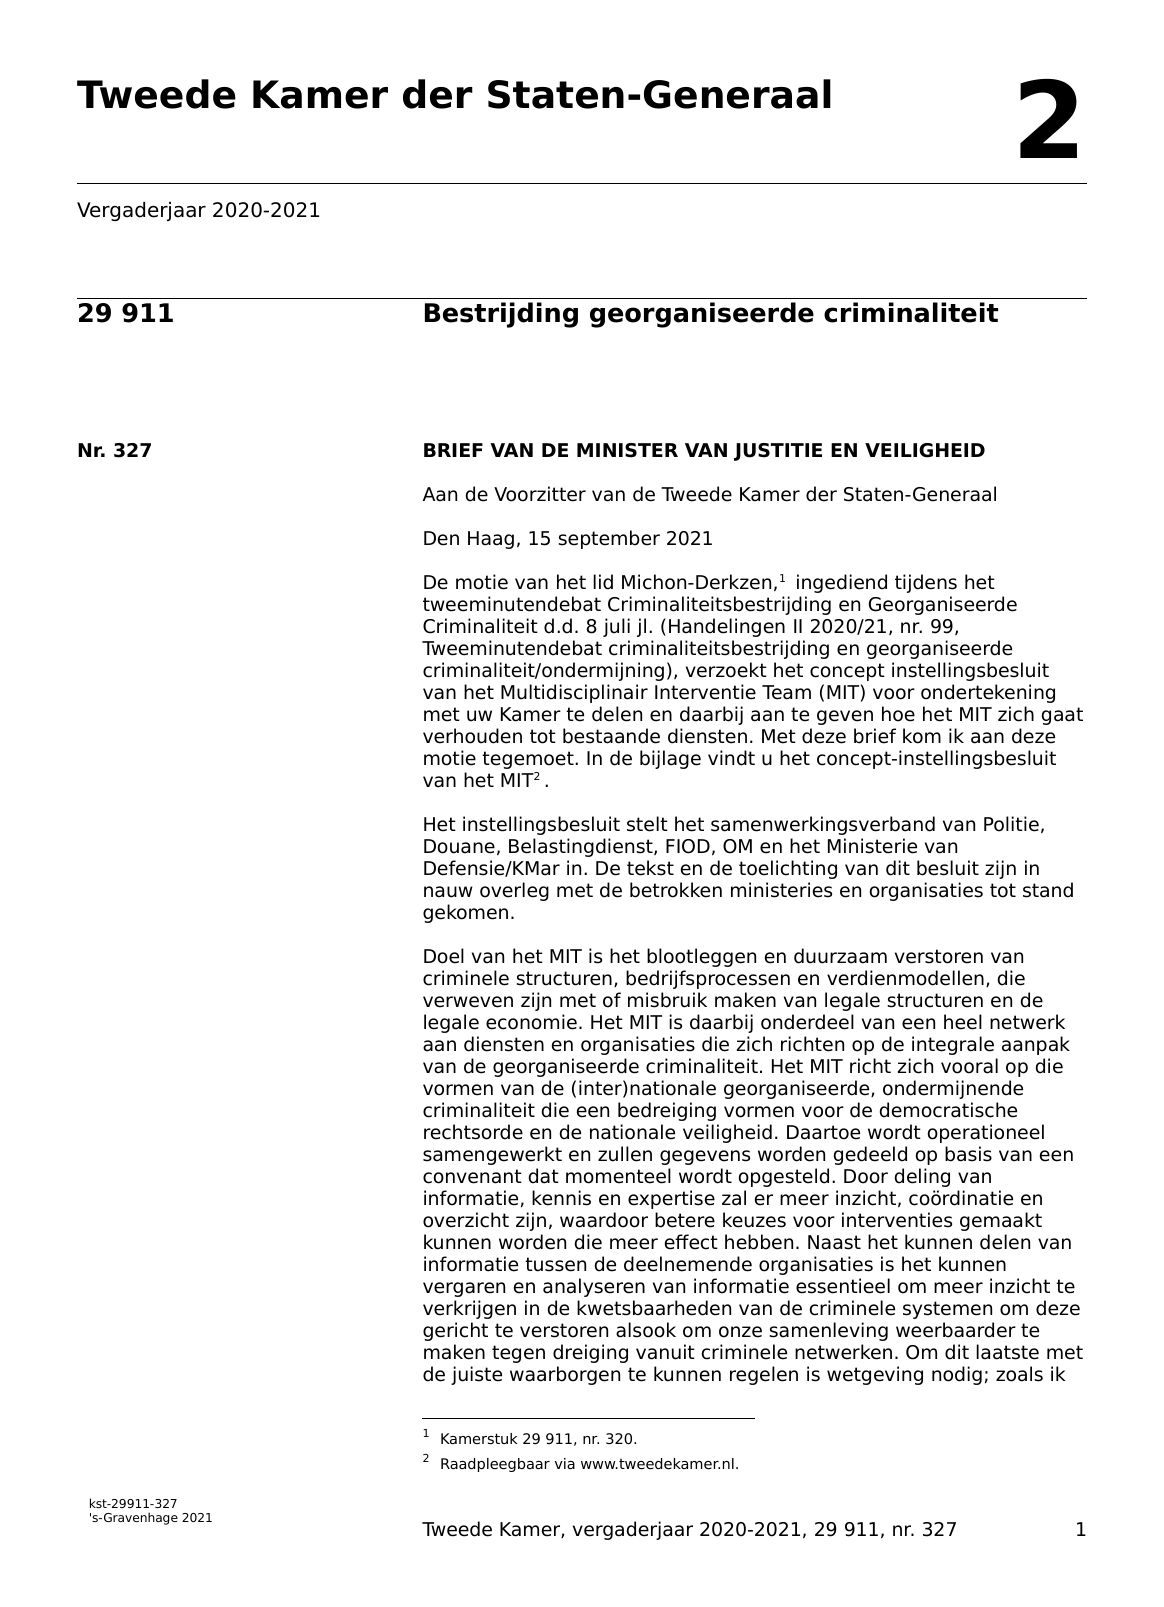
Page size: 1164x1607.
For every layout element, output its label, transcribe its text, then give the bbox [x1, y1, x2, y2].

text kst-29911-327 [88, 1497, 323, 1511]
table_header Tweede Kamer der Staten-Generaal [77, 59, 886, 183]
table_header 2 [886, 59, 1087, 183]
text Aan de Voorzitter van de Tweede Kamer der Staten-Generaal [422, 484, 1087, 506]
text Doel van het MIT is het blootleggen en duurzaam verstoren van criminele structuren, bedrijfsprocessen en verdienmodellen, die verweven zijn met of misbruik maken van legale structuren en de legale economie. Het MIT is daarbij onderdeel van een heel netwerk aan diensten en organisaties die zich richten op de integrale aanpak van de georganiseerde criminaliteit. Het MIT richt zich vooral op die vormen van de (inter)nationale georganiseerde, ondermijnende criminaliteit die een bedreiging vormen voor de democratische rechtsorde en de nationale veiligheid. Daartoe wordt operationeel samengewerkt en zullen gegevens worden gedeeld op basis van een convenant dat momenteel wordt opgesteld. Door deling van informatie, kennis en expertise zal er meer inzicht, coördinatie en overzicht zijn, waardoor betere keuzes voor interventies gemaakt kunnen worden die meer effect hebben. Naast het kunnen delen van informatie tussen de deelnemende organisaties is het kunnen vergaren en analyseren van informatie essentieel om meer inzicht te verkrijgen in de kwetsbaarheden van de criminele systemen om deze gericht te verstoren alsook om onze samenleving weerbaarder te maken tegen dreiging vanuit criminele netwerken. Om dit laatste met de juiste waarborgen te kunnen regelen is wetgeving nodig; zoals ik [422, 946, 1087, 1386]
table_cell Vergaderjaar 2020-2021 [77, 184, 1087, 298]
text 's-Gravenhage 2021 [88, 1511, 323, 1525]
text Het instellingsbesluit stelt het samenwerkingsverband van Politie, Douane, Belastingdienst, FIOD, OM en het Ministerie van Defensie/KMar in. De tekst en de toelichting van dit besluit zijn in nauw overleg met de betrokken ministeries en organisaties tot stand gekomen. [422, 814, 1087, 924]
text De motie van het lid Michon-Derkzen, ingediend tijdens het tweeminutendebat Criminaliteitsbestrijding en Georganiseerde Criminaliteit d.d. 8 juli jl. (Handelingen II 2020/21, nr. 99, Tweeminutendebat criminaliteitsbestrijding en georganiseerde criminaliteit/ondermijning), verzoekt het concept instellingsbesluit van het Multidisciplinair Interventie Team (MIT) voor ondertekening met uw Kamer te delen en daarbij aan te geven hoe het MIT zich gaat verhouden tot bestaande diensten. Met deze brief kom ik aan deze motie tegemoet. In de bijlage vindt u het concept-instellingsbesluit van het MIT. [422, 572, 1087, 792]
subtitle 29 911 Bestrijding georganiseerde criminaliteit [77, 299, 1087, 329]
text Raadpleegbaar via www.tweedekamer.nl. [422, 1452, 1087, 1474]
subtitle Nr. 327 BRIEF VAN DE MINISTER VAN JUSTITIE EN VEILIGHEID [77, 440, 1087, 462]
text Kamerstuk 29 911, nr. 320. [422, 1427, 1087, 1449]
text Den Haag, 15 september 2021 [422, 528, 1087, 550]
